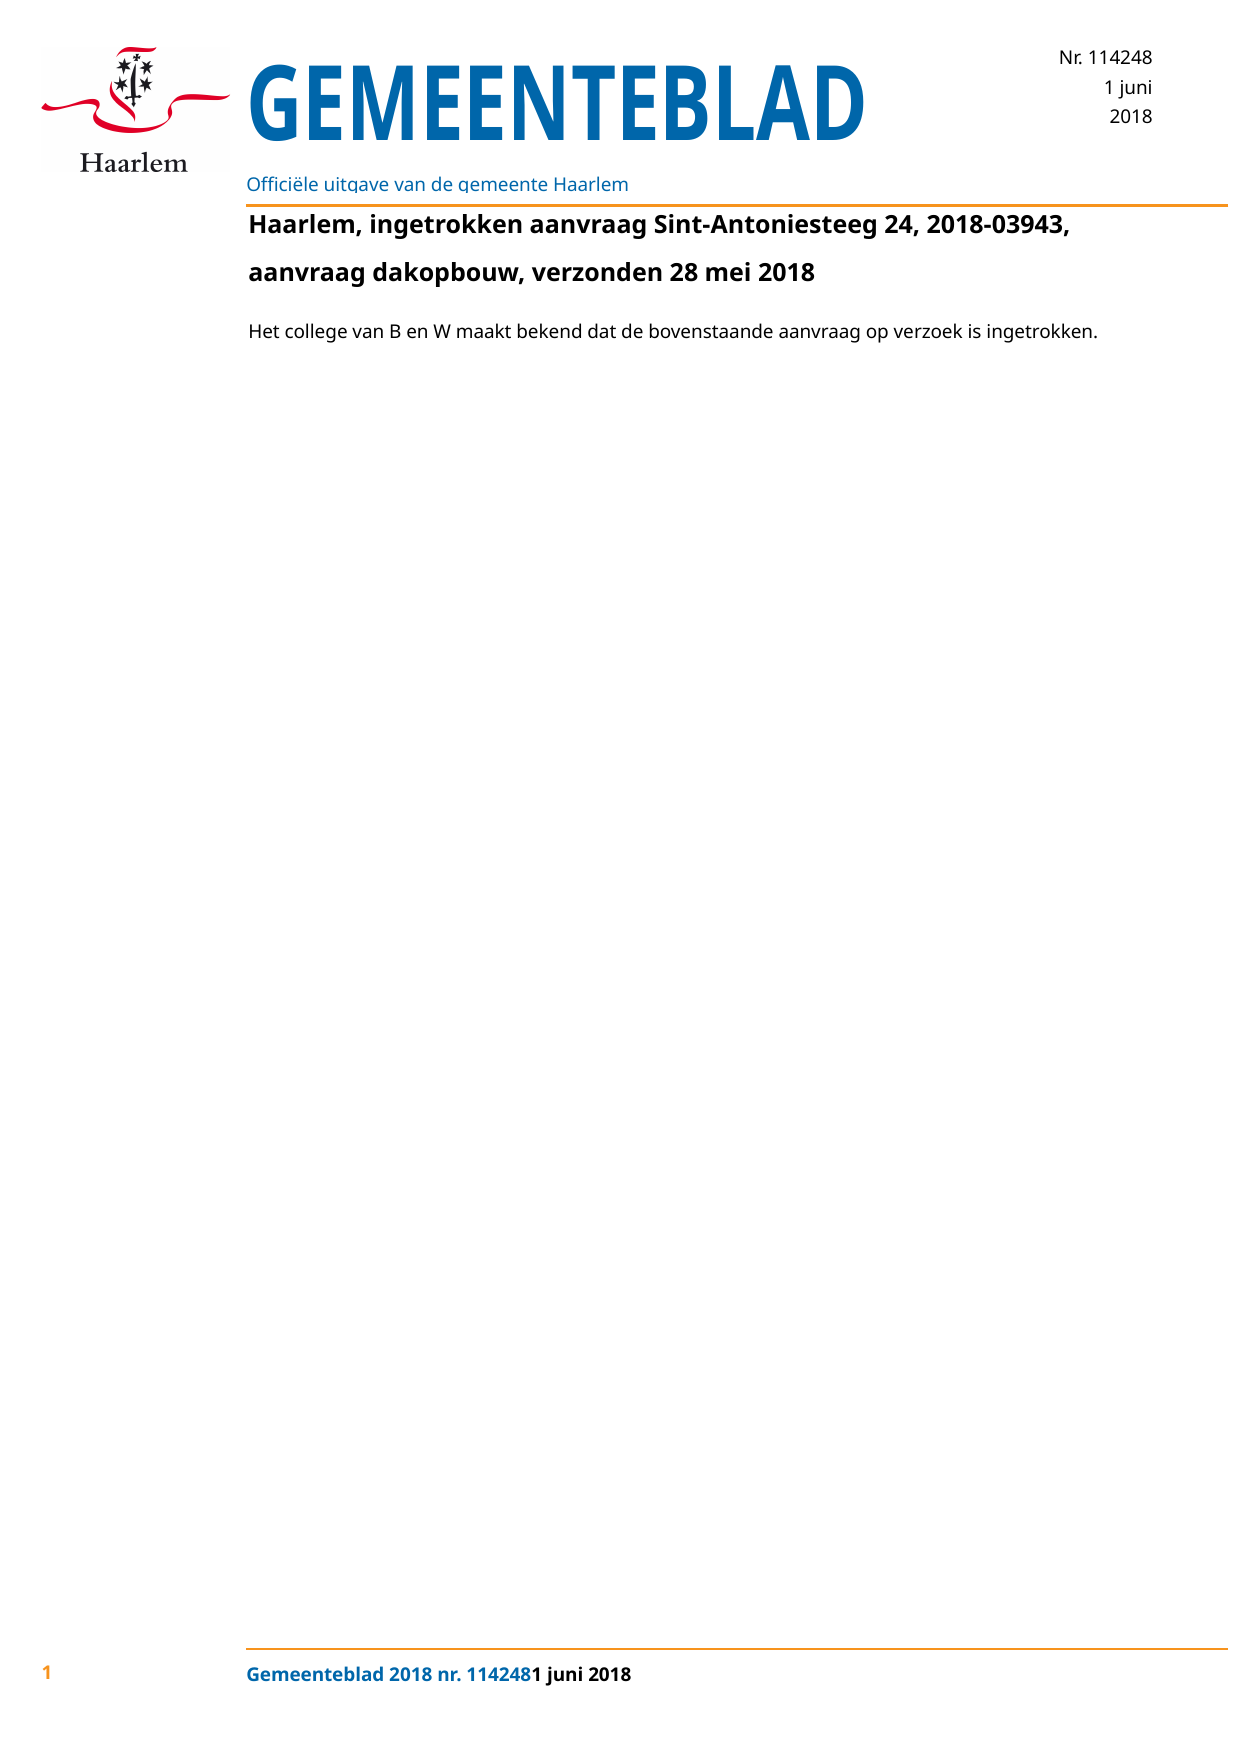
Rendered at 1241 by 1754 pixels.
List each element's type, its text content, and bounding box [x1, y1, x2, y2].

text Haarlem, ingetrokken aanvraag Sint-Antoniesteeg 24, 2018-03943, aanvraag dakopbouw, verzonden 28 mei 2018 [248, 207, 1152, 288]
picture [41, 47, 231, 172]
text Het college van B en W maakt bekend dat de bovenstaande aanvraag op verzoek is ingetrokken. [248, 318, 1152, 344]
